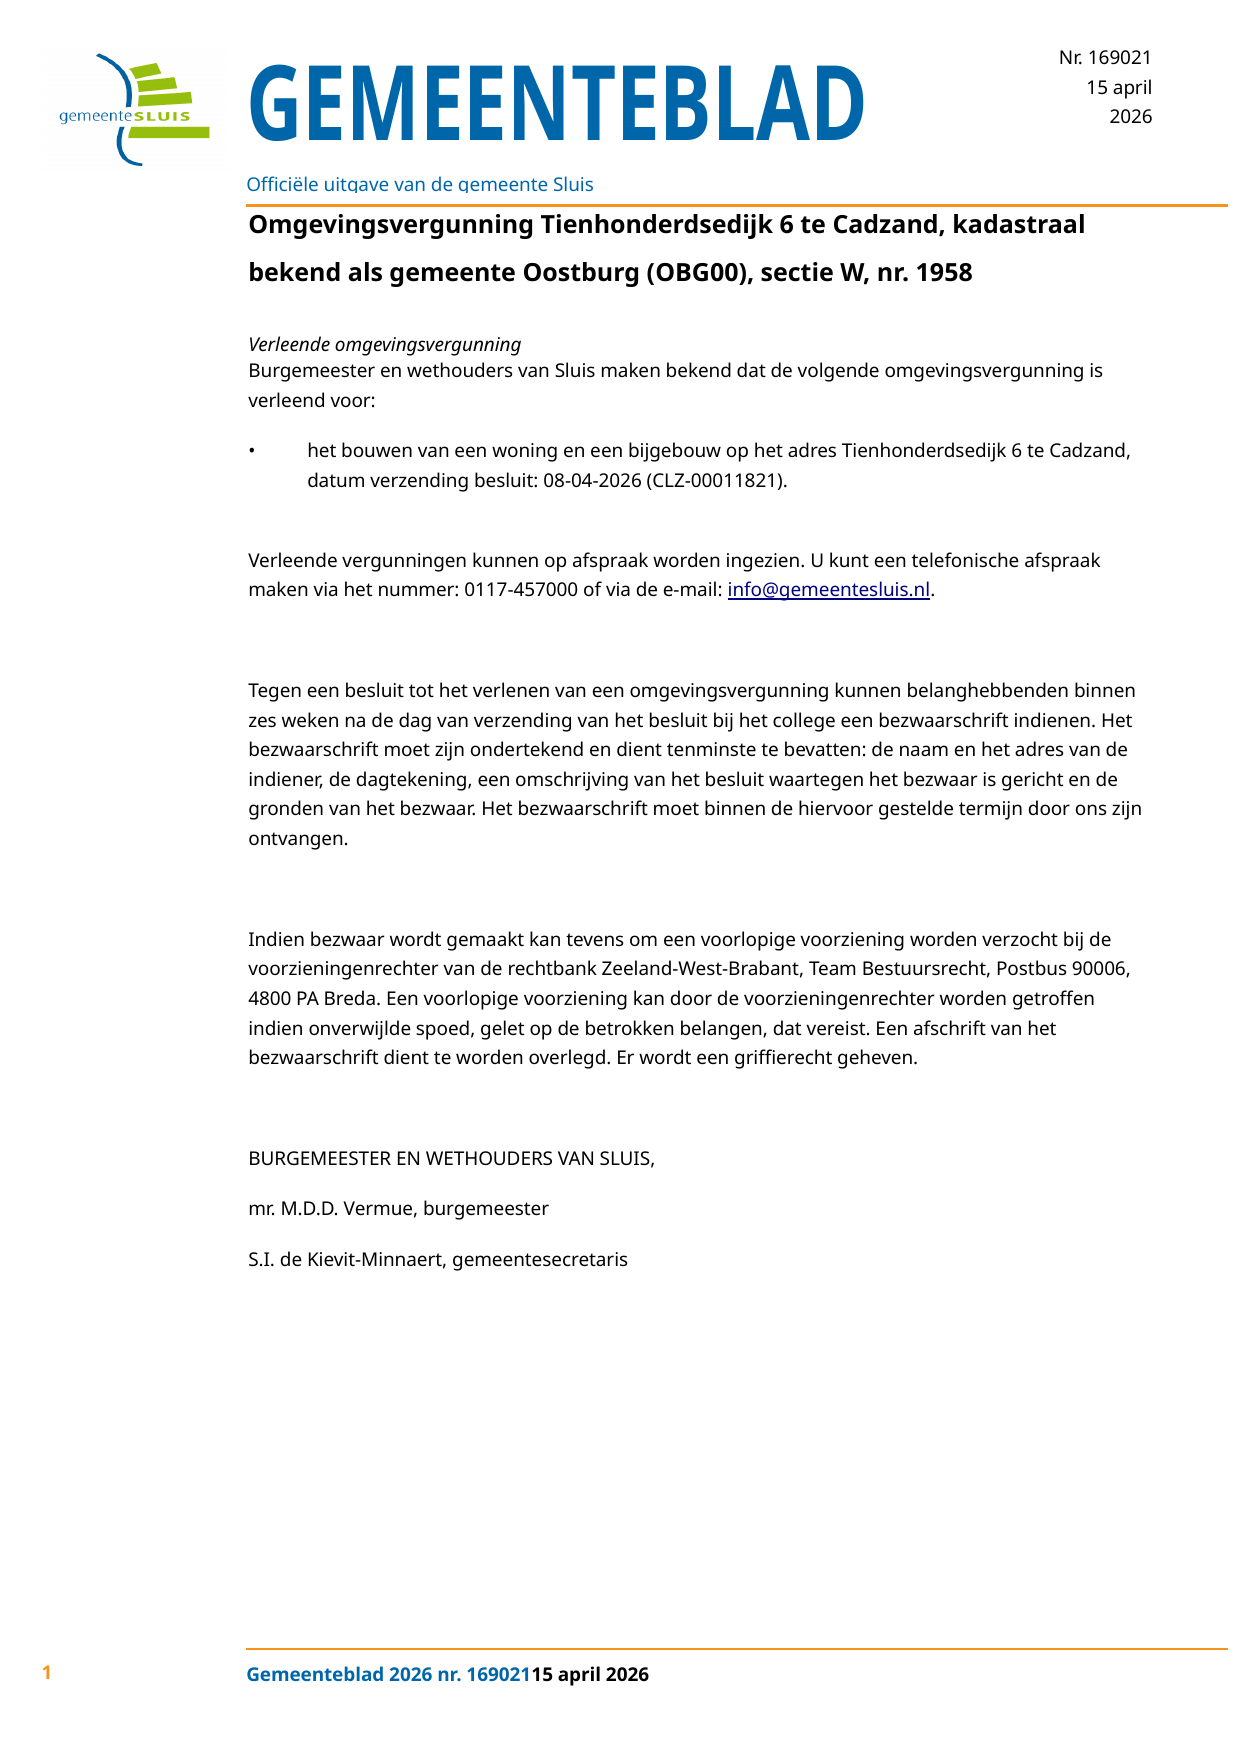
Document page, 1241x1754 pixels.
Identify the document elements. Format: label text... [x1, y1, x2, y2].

text Tegen een besluit tot het verlenen van een omgevingsvergunning kunnen belanghebbenden binnen zes weken na de dag van verzending van het besluit bij het college een bezwaarschrift indienen. Het bezwaarschrift moet zijn ondertekend en dient tenminste te bevatten: de naam en het adres van de indiener, de dagtekening, een omschrijving van het besluit waartegen het bezwaar is gericht en de gronden van het bezwaar. Het bezwaarschrift moet binnen de hiervoor gestelde termijn door ons zijn ontvangen. [248, 677, 1152, 851]
text Verleende vergunningen kunnen op afspraak worden ingezien. U kunt een telefonische afspraak maken via het nummer: 0117-457000 of via de e-mail: info@gemeentesluis.nl. [248, 547, 1152, 602]
text Burgemeester en wethouders van Sluis maken bekend dat de volgende omgevingsvergunning is verleend voor: [248, 357, 1152, 412]
picture [41, 47, 231, 172]
text Omgevingsvergunning Tienhonderdsedijk 6 te Cadzand, kadastraal bekend als gemeente Oostburg (OBG00), sectie W, nr. 1958 [248, 207, 1152, 288]
text Indien bezwaar wordt gemaakt kan tevens om een voorlopige voorziening worden verzocht bij de voorzieningenrechter van de rechtbank Zeeland-West-Brabant, Team Bestuursrecht, Postbus 90006, 4800 PA Breda. Een voorlopige voorziening kan door de voorzieningenrechter worden getroffen indien onverwijlde spoed, gelet op de betrokken belangen, dat vereist. Een afschrift van het bezwaarschrift dient te worden overlegd. Er wordt een griffierecht geheven. [248, 926, 1152, 1070]
text mr. M.D.D. Vermue, burgemeester [248, 1196, 1152, 1221]
text BURGEMEESTER EN WETHOUDERS VAN SLUIS, [248, 1145, 1152, 1171]
text S.I. de Kievit-Minnaert, gemeentesecretaris [248, 1246, 1152, 1272]
text Verleende omgevingsvergunning [248, 331, 1152, 357]
list het bouwen van een woning en een bijgebouw op het adres Tienhonderdsedijk 6 te Cadzand, datum verzending besluit: 08-04-2026 (CLZ-00011821). [248, 437, 1152, 492]
